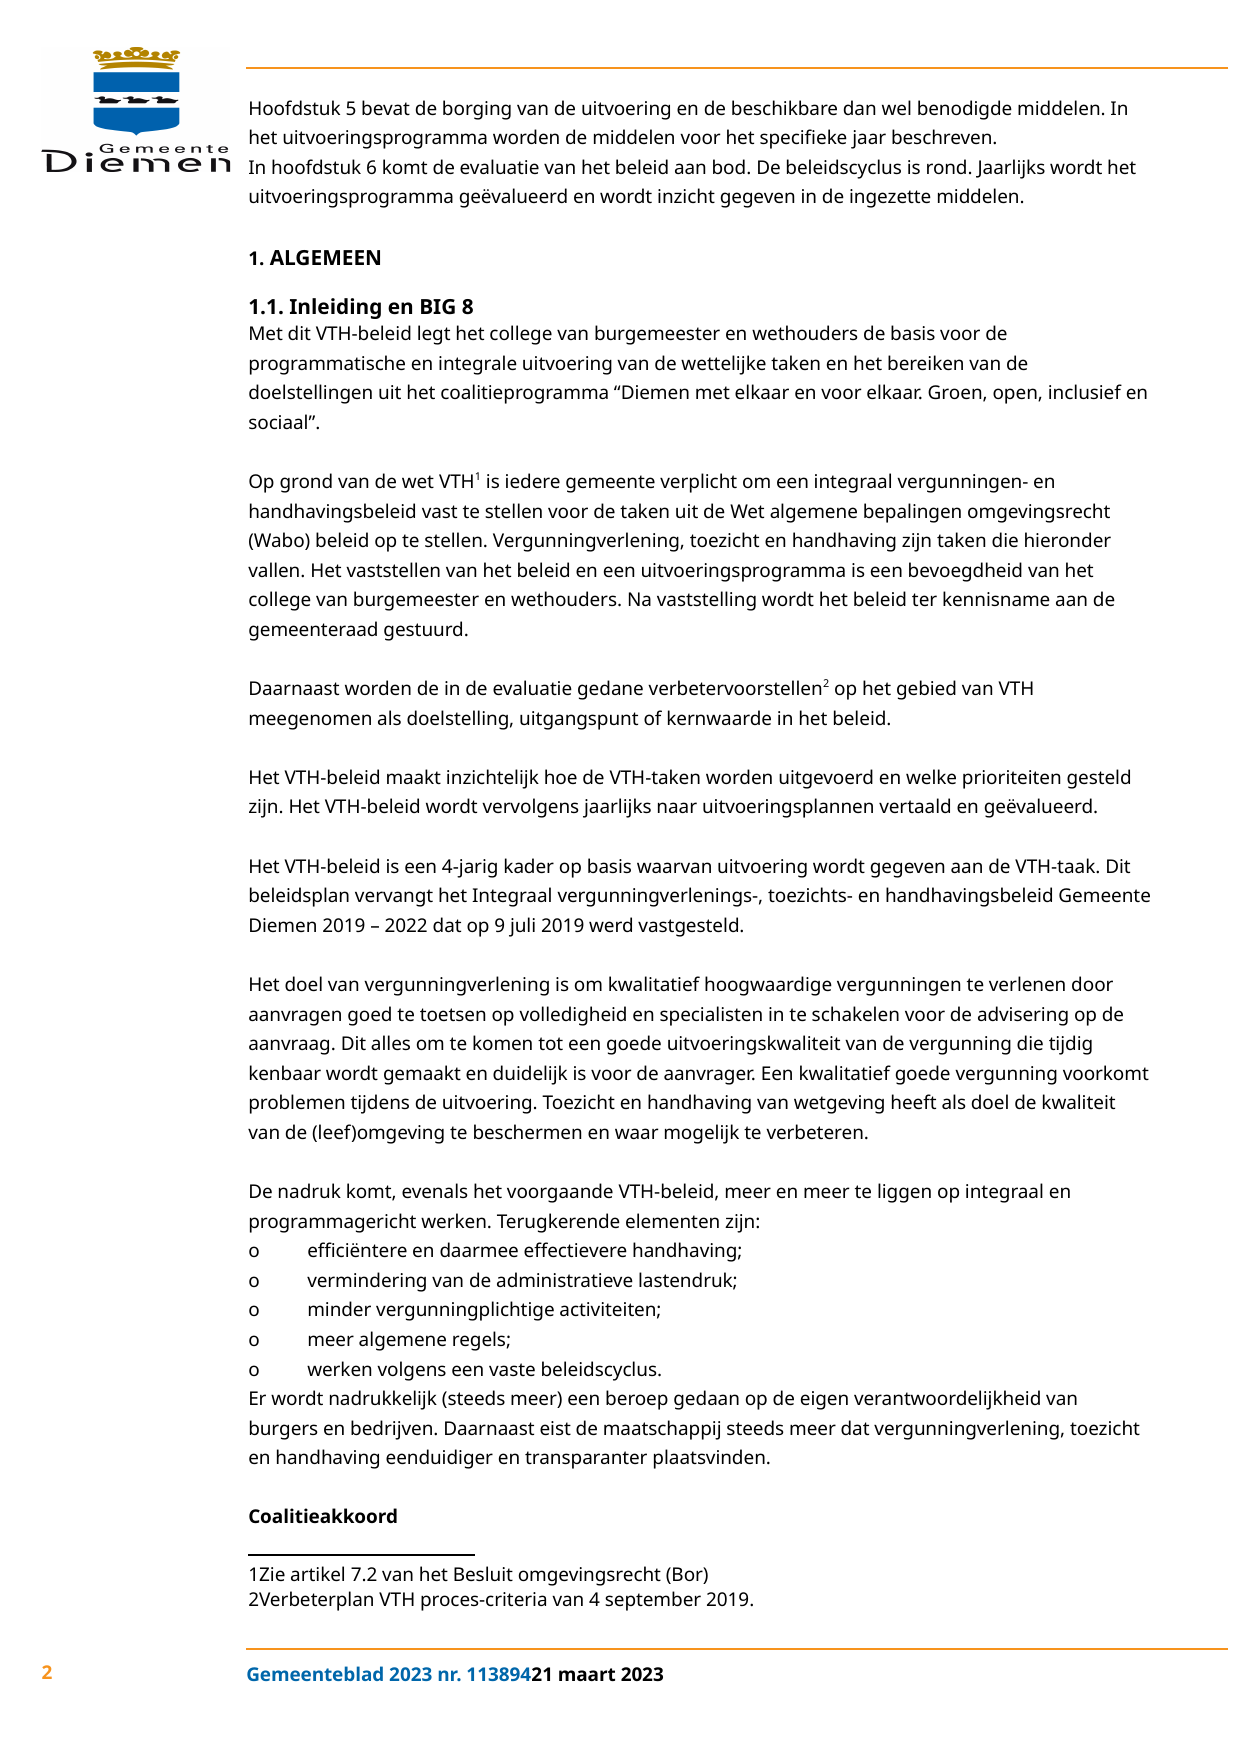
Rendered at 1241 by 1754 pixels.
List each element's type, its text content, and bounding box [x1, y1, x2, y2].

text Hoofdstuk 5 bevat de borging van de uitvoering en de beschikbare dan wel benodigde middelen. In het uitvoeringsprogramma worden de middelen voor het specifieke jaar beschreven. [248, 95, 1152, 150]
text Er wordt nadrukkelijk (steeds meer) een beroep gedaan op de eigen verantwoordelijkheid van burgers en bedrijven. Daarnaast eist de maatschappij steeds meer dat vergunningverlening, toezicht en handhaving eenduidiger en transparanter plaatsvinden. [248, 1385, 1152, 1470]
text Coalitieakkoord [248, 1504, 1152, 1529]
text Zie artikel 7.2 van het Besluit omgevingsrecht (Bor) [248, 1561, 1152, 1586]
text 1. ALGEMEEN [248, 243, 1152, 271]
text Verbeterplan VTH proces-criteria van 4 september 2019. [248, 1586, 1152, 1612]
text Op grond van de wet VTH is iedere gemeente verplicht om een integraal vergunningen- en handhavingsbeleid vast te stellen voor de taken uit de Wet algemene bepalingen omgevingsrecht (Wabo) beleid op te stellen. Vergunningverlening, toezicht en handhaving zijn taken die hieronder vallen. Het vaststellen van het beleid en een uitvoeringsprogramma is een bevoegdheid van het college van burgemeester en wethouders. Na vaststelling wordt het beleid ter kennisname aan de gemeenteraad gestuurd. [248, 468, 1152, 642]
text In hoofdstuk 6 komt de evaluatie van het beleid aan bod. De beleidscyclus is rond. Jaarlijks wordt het uitvoeringsprogramma geëvalueerd en wordt inzicht gegeven in de ingezette middelen. [248, 154, 1152, 209]
text De nadruk komt, evenals het voorgaande VTH-beleid, meer en meer te liggen op integraal en programmagericht werken. Terugkerende elementen zijn: [248, 1178, 1152, 1234]
list vermindering van de administratieve lastendruk; [248, 1267, 1152, 1293]
text Met dit VTH-beleid legt het college van burgemeester en wethouders de basis voor de programmatische en integrale uitvoering van de wettelijke taken en het bereiken van de doelstellingen uit het coalitieprogramma “Diemen met elkaar en voor elkaar. Groen, open, inclusief en sociaal”. [248, 320, 1152, 435]
text Het VTH-beleid maakt inzichtelijk hoe de VTH-taken worden uitgevoerd en welke prioriteiten gesteld zijn. Het VTH-beleid wordt vervolgens jaarlijks naar uitvoeringsplannen vertaald en geëvalueerd. [248, 764, 1152, 819]
text Het VTH-beleid is een 4-jarig kader op basis waarvan uitvoering wordt gegeven aan de VTH-taak. Dit beleidsplan vervangt het Integraal vergunningverlenings-, toezichts- en handhavingsbeleid Gemeente Diemen 2019 – 2022 dat op 9 juli 2019 werd vastgesteld. [248, 853, 1152, 938]
list werken volgens een vaste beleidscyclus. [248, 1356, 1152, 1382]
list minder vergunningplichtige activiteiten; [248, 1297, 1152, 1322]
list meer algemene regels; [248, 1326, 1152, 1352]
text Het doel van vergunningverlening is om kwalitatief hoogwaardige vergunningen te verlenen door aanvragen goed te toetsen op volledigheid en specialisten in te schakelen voor de advisering op de aanvraag. Dit alles om te komen tot een goede uitvoeringskwaliteit van de vergunning die tijdig kenbaar wordt gemaakt en duidelijk is voor de aanvrager. Een kwalitatief goede vergunning voorkomt problemen tijdens de uitvoering. Toezicht en handhaving van wetgeving heeft als doel de kwaliteit van de (leef)omgeving te beschermen en waar mogelijk te verbeteren. [248, 971, 1152, 1145]
picture [41, 47, 231, 172]
text Daarnaast worden de in de evaluatie gedane verbetervoorstellen op het gebied van VTH meegenomen als doelstelling, uitgangspunt of kernwaarde in het beleid. [248, 675, 1152, 731]
text 1.1. Inleiding en BIG 8 [248, 292, 1152, 320]
list efficiëntere en daarmee effectievere handhaving; [248, 1237, 1152, 1263]
